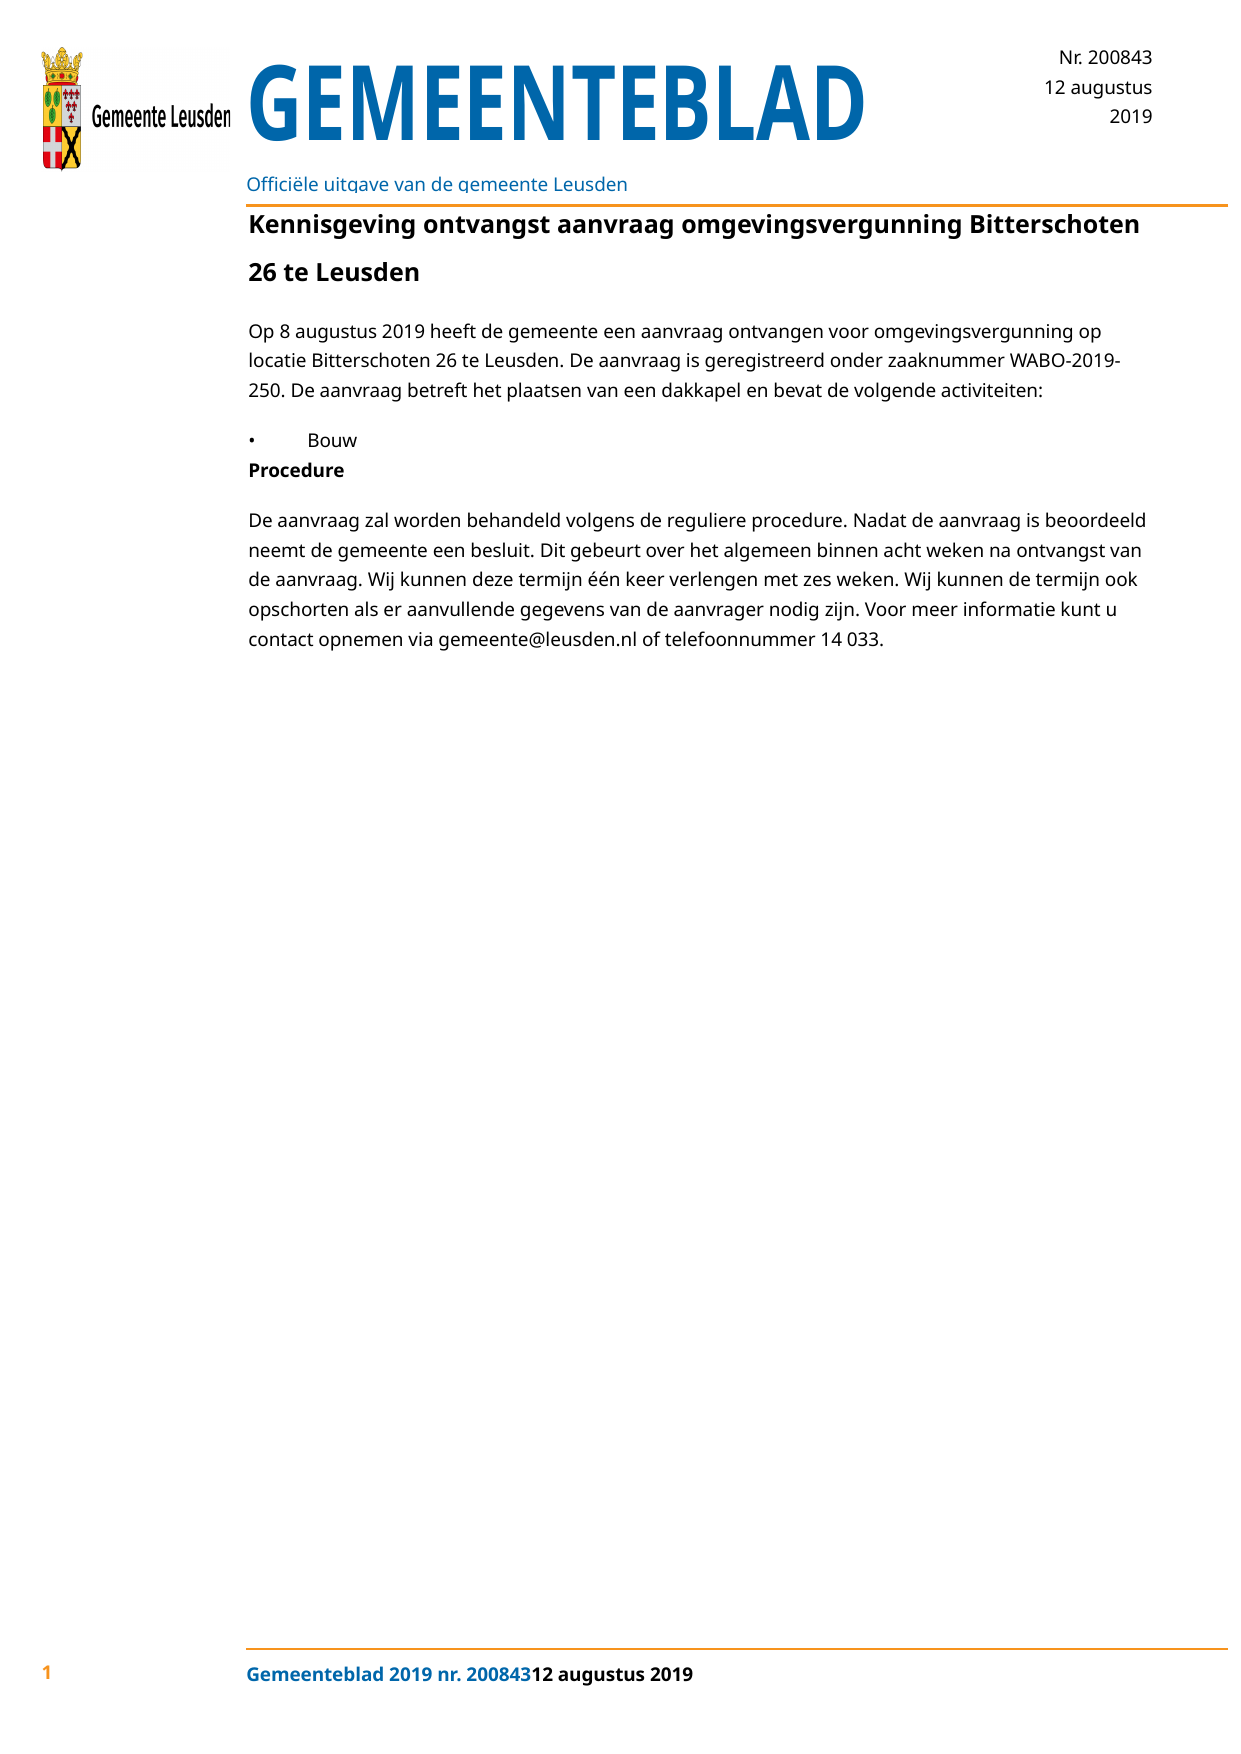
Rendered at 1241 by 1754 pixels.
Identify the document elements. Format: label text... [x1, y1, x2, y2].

list Bouw [248, 427, 1152, 453]
text Kennisgeving ontvangst aanvraag omgevingsvergunning Bitterschoten 26 te Leusden [248, 207, 1152, 288]
text Procedure [248, 457, 1152, 483]
text De aanvraag zal worden behandeld volgens de reguliere procedure. Nadat de aanvraag is beoordeeld neemt de gemeente een besluit. Dit gebeurt over het algemeen binnen acht weken na ontvangst van de aanvraag. Wij kunnen deze termijn één keer verlengen met zes weken. Wij kunnen de termijn ook opschorten als er aanvullende gegevens van de aanvrager nodig zijn. Voor meer informatie kunt u contact opnemen via gemeente@leusden.nl of telefoonnummer 14 033. [248, 507, 1152, 652]
picture [41, 47, 231, 172]
text Op 8 augustus 2019 heeft de gemeente een aanvraag ontvangen voor omgevingsvergunning op locatie Bitterschoten 26 te Leusden. De aanvraag is geregistreerd onder zaaknummer WABO-2019-250. De aanvraag betreft het plaatsen van een dakkapel en bevat de volgende activiteiten: [248, 318, 1152, 403]
